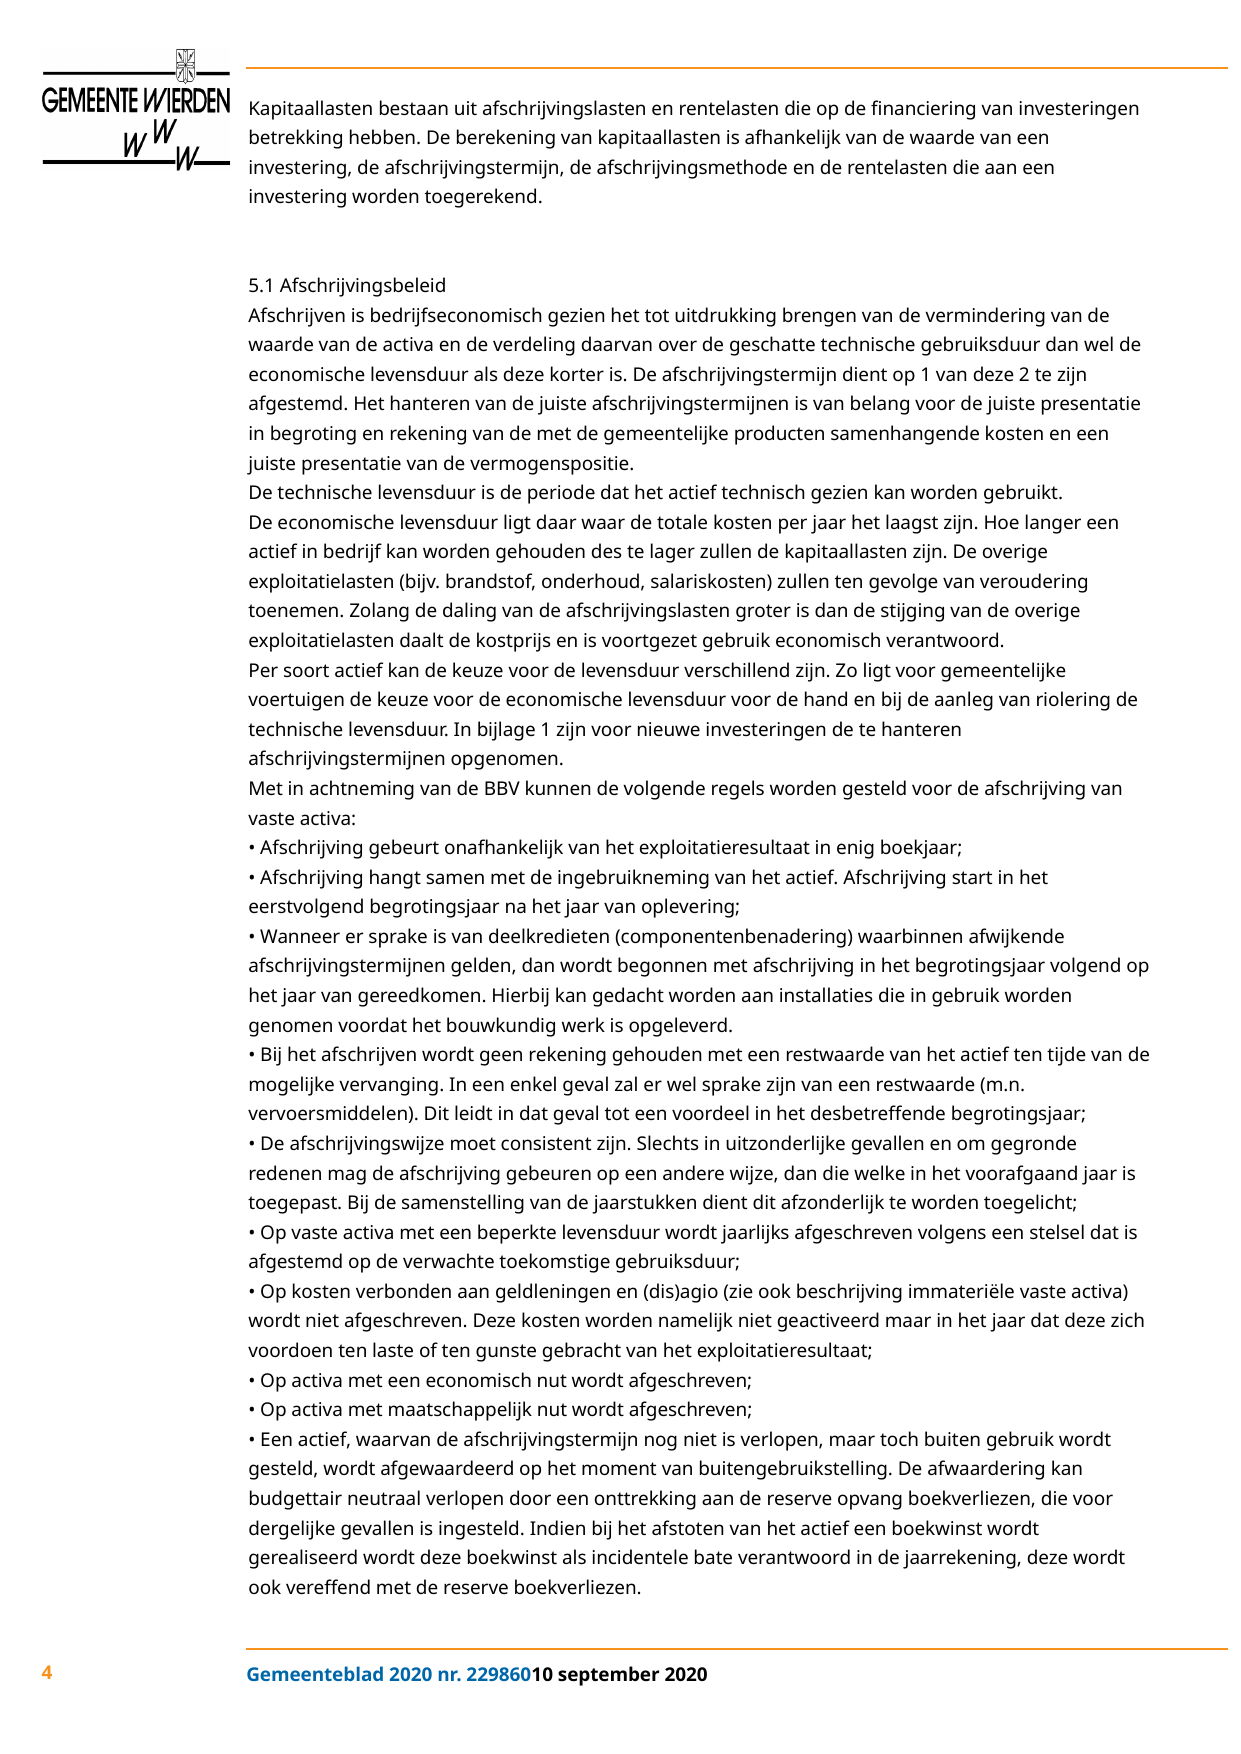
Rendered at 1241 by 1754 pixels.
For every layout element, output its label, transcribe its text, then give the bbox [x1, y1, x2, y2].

text • Op activa met een economisch nut wordt afgeschreven; [248, 1367, 1152, 1393]
text • Wanneer er sprake is van deelkredieten (componentenbenadering) waarbinnen afwijkende afschrijvingstermijnen gelden, dan wordt begonnen met afschrijving in het begrotingsjaar volgend op het jaar van gereedkomen. Hierbij kan gedacht worden aan installaties die in gebruik worden genomen voordat het bouwkundig werk is opgeleverd. [248, 923, 1152, 1038]
text • Afschrijving gebeurt onafhankelijk van het exploitatieresultaat in enig boekjaar; [248, 834, 1152, 860]
text • Een actief, waarvan de afschrijvingstermijn nog niet is verlopen, maar toch buiten gebruik wordt gesteld, wordt afgewaardeerd op het moment van buitengebruikstelling. De afwaardering kan budgettair neutraal verlopen door een onttrekking aan de reserve opvang boekverliezen, die voor dergelijke gevallen is ingesteld. Indien bij het afstoten van het actief een boekwinst wordt gerealiseerd wordt deze boekwinst als incidentele bate verantwoord in de jaarrekening, deze wordt ook vereffend met de reserve boekverliezen. [248, 1426, 1152, 1600]
text Afschrijven is bedrijfseconomisch gezien het tot uitdrukking brengen van de vermindering van de waarde van de activa en de verdeling daarvan over de geschatte technische gebruiksduur dan wel de economische levensduur als deze korter is. De afschrijvingstermijn dient op 1 van deze 2 te zijn afgestemd. Het hanteren van de juiste afschrijvingstermijnen is van belang voor de juiste presentatie in begroting en rekening van de met de gemeentelijke producten samenhangende kosten en een juiste presentatie van de vermogenspositie. [248, 302, 1152, 476]
text • Op activa met maatschappelijk nut wordt afgeschreven; [248, 1396, 1152, 1422]
text • Afschrijving hangt samen met de ingebruikneming van het actief. Afschrijving start in het eerstvolgend begrotingsjaar na het jaar van oplevering; [248, 864, 1152, 919]
text • Op kosten verbonden aan geldleningen en (dis)agio (zie ook beschrijving immateriële vaste activa) wordt niet afgeschreven. Deze kosten worden namelijk niet geactiveerd maar in het jaar dat deze zich voordoen ten laste of ten gunste gebracht van het exploitatieresultaat; [248, 1278, 1152, 1363]
text Kapitaallasten bestaan uit afschrijvingslasten en rentelasten die op de financiering van investeringen betrekking hebben. De berekening van kapitaallasten is afhankelijk van de waarde van een investering, de afschrijvingstermijn, de afschrijvingsmethode en de rentelasten die aan een investering worden toegerekend. [248, 95, 1152, 209]
text Met in achtneming van de BBV kunnen de volgende regels worden gesteld voor de afschrijving van vaste activa: [248, 775, 1152, 831]
text Per soort actief kan de keuze voor de levensduur verschillend zijn. Zo ligt voor gemeentelijke voertuigen de keuze voor de economische levensduur voor de hand en bij de aanleg van riolering de technische levensduur. In bijlage 1 zijn voor nieuwe investeringen de te hanteren afschrijvingstermijnen opgenomen. [248, 657, 1152, 771]
text • Bij het afschrijven wordt geen rekening gehouden met een restwaarde van het actief ten tijde van de mogelijke vervanging. In een enkel geval zal er wel sprake zijn van een restwaarde (m.n. vervoersmiddelen). Dit leidt in dat geval tot een voordeel in het desbetreffende begrotingsjaar; [248, 1041, 1152, 1126]
text • Op vaste activa met een beperkte levensduur wordt jaarlijks afgeschreven volgens een stelsel dat is afgestemd op de verwachte toekomstige gebruiksduur; [248, 1219, 1152, 1274]
text De economische levensduur ligt daar waar de totale kosten per jaar het laagst zijn. Hoe langer een actief in bedrijf kan worden gehouden des te lager zullen de kapitaallasten zijn. De overige exploitatielasten (bijv. brandstof, onderhoud, salariskosten) zullen ten gevolge van veroudering toenemen. Zolang de daling van de afschrijvingslasten groter is dan de stijging van de overige exploitatielasten daalt de kostprijs en is voortgezet gebruik economisch verantwoord. [248, 509, 1152, 653]
text De technische levensduur is de periode dat het actief technisch gezien kan worden gebruikt. [248, 479, 1152, 505]
picture [41, 47, 231, 172]
text • De afschrijvingswijze moet consistent zijn. Slechts in uitzonderlijke gevallen en om gegronde redenen mag de afschrijving gebeuren op een andere wijze, dan die welke in het voorafgaand jaar is toegepast. Bij de samenstelling van de jaarstukken dient dit afzonderlijk te worden toegelicht; [248, 1130, 1152, 1215]
text 5.1 Afschrijvingsbeleid [248, 272, 1152, 298]
